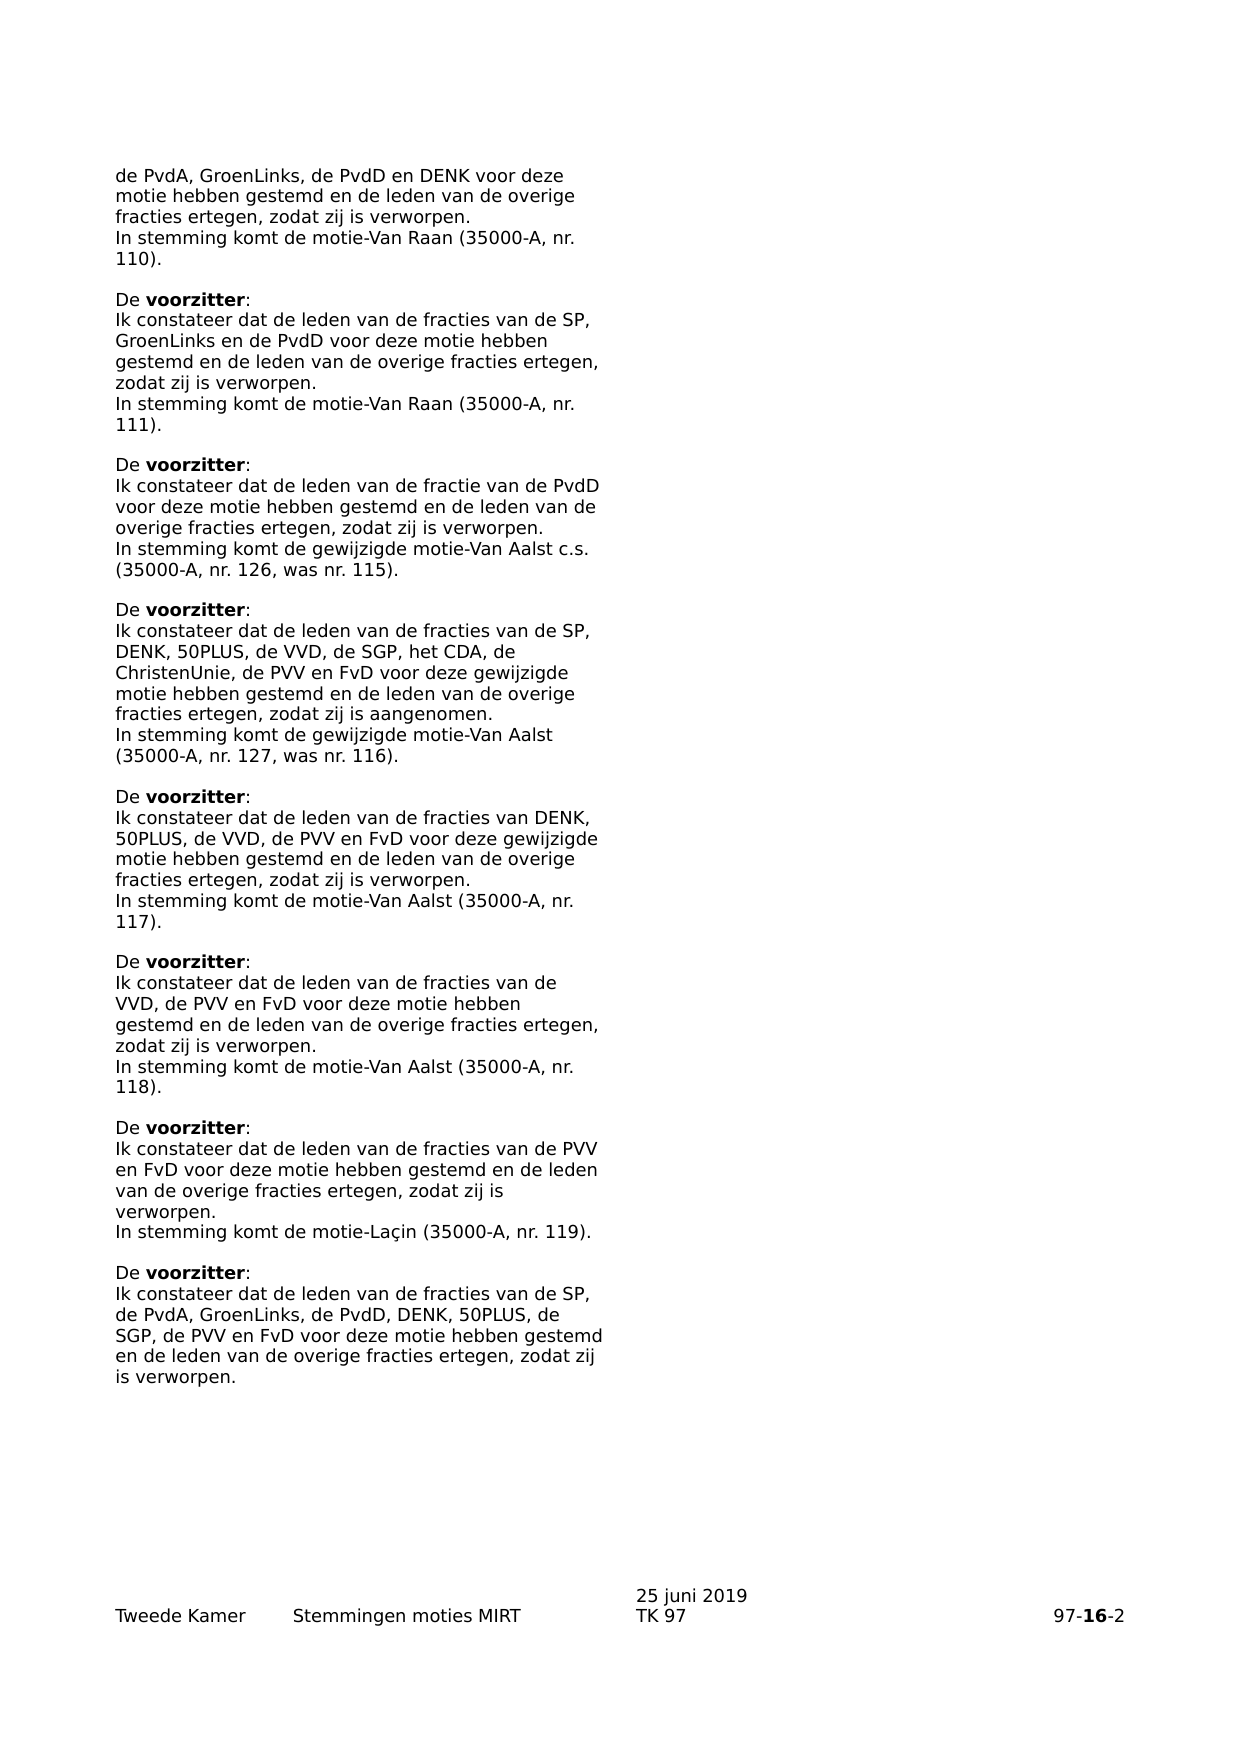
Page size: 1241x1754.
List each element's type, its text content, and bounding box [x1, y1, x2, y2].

text Ik constateer dat de leden van de fracties van de SP, de PvdA, GroenLinks, de PvdD, DENK, 50PLUS, de SGP, de PVV en FvD voor deze motie hebben gestemd en de leden van de overige fracties ertegen, zodat zij is verworpen. [115, 1284, 605, 1388]
text de PvdA, GroenLinks, de PvdD en DENK voor deze motie hebben gestemd en de leden van de overige fracties ertegen, zodat zij is verworpen. [115, 165, 605, 228]
text De voorzitter: [115, 289, 605, 310]
text In stemming komt de gewijzigde motie-Van Aalst (35000-A, nr. 127, was nr. 116). [115, 725, 605, 767]
text Ik constateer dat de leden van de fracties van de VVD, de PVV en FvD voor deze motie hebben gestemd en de leden van de overige fracties ertegen, zodat zij is verworpen. [115, 973, 605, 1056]
text De voorzitter: [115, 1263, 605, 1284]
text De voorzitter: [115, 952, 605, 973]
text In stemming komt de gewijzigde motie-Van Aalst c.s. (35000-A, nr. 126, was nr. 115). [115, 538, 605, 580]
text In stemming komt de motie-Van Raan (35000-A, nr. 111). [115, 393, 605, 435]
text Ik constateer dat de leden van de fracties van DENK, 50PLUS, de VVD, de PVV en FvD voor deze gewijzigde motie hebben gestemd en de leden van de overige fracties ertegen, zodat zij is verworpen. [115, 807, 605, 891]
text Ik constateer dat de leden van de fracties van de SP, GroenLinks en de PvdD voor deze motie hebben gestemd en de leden van de overige fracties ertegen, zodat zij is verworpen. [115, 310, 605, 393]
text In stemming komt de motie-Van Raan (35000-A, nr. 110). [115, 228, 605, 269]
text Ik constateer dat de leden van de fracties van de SP, DENK, 50PLUS, de VVD, de SGP, het CDA, de ChristenUnie, de PVV en FvD voor deze gewijzigde motie hebben gestemd en de leden van de overige fracties ertegen, zodat zij is aangenomen. [115, 621, 605, 725]
text In stemming komt de motie-Van Aalst (35000-A, nr. 117). [115, 891, 605, 932]
text Ik constateer dat de leden van de fracties van de PVV en FvD voor deze motie hebben gestemd en de leden van de overige fracties ertegen, zodat zij is verworpen. [115, 1139, 605, 1222]
text In stemming komt de motie-Van Aalst (35000-A, nr. 118). [115, 1056, 605, 1098]
text De voorzitter: [115, 1118, 605, 1139]
text De voorzitter: [115, 455, 605, 476]
text In stemming komt de motie-Laçin (35000-A, nr. 119). [115, 1222, 605, 1243]
text Ik constateer dat de leden van de fractie van de PvdD voor deze motie hebben gestemd en de leden van de overige fracties ertegen, zodat zij is verworpen. [115, 476, 605, 538]
text De voorzitter: [115, 787, 605, 807]
text De voorzitter: [115, 600, 605, 621]
